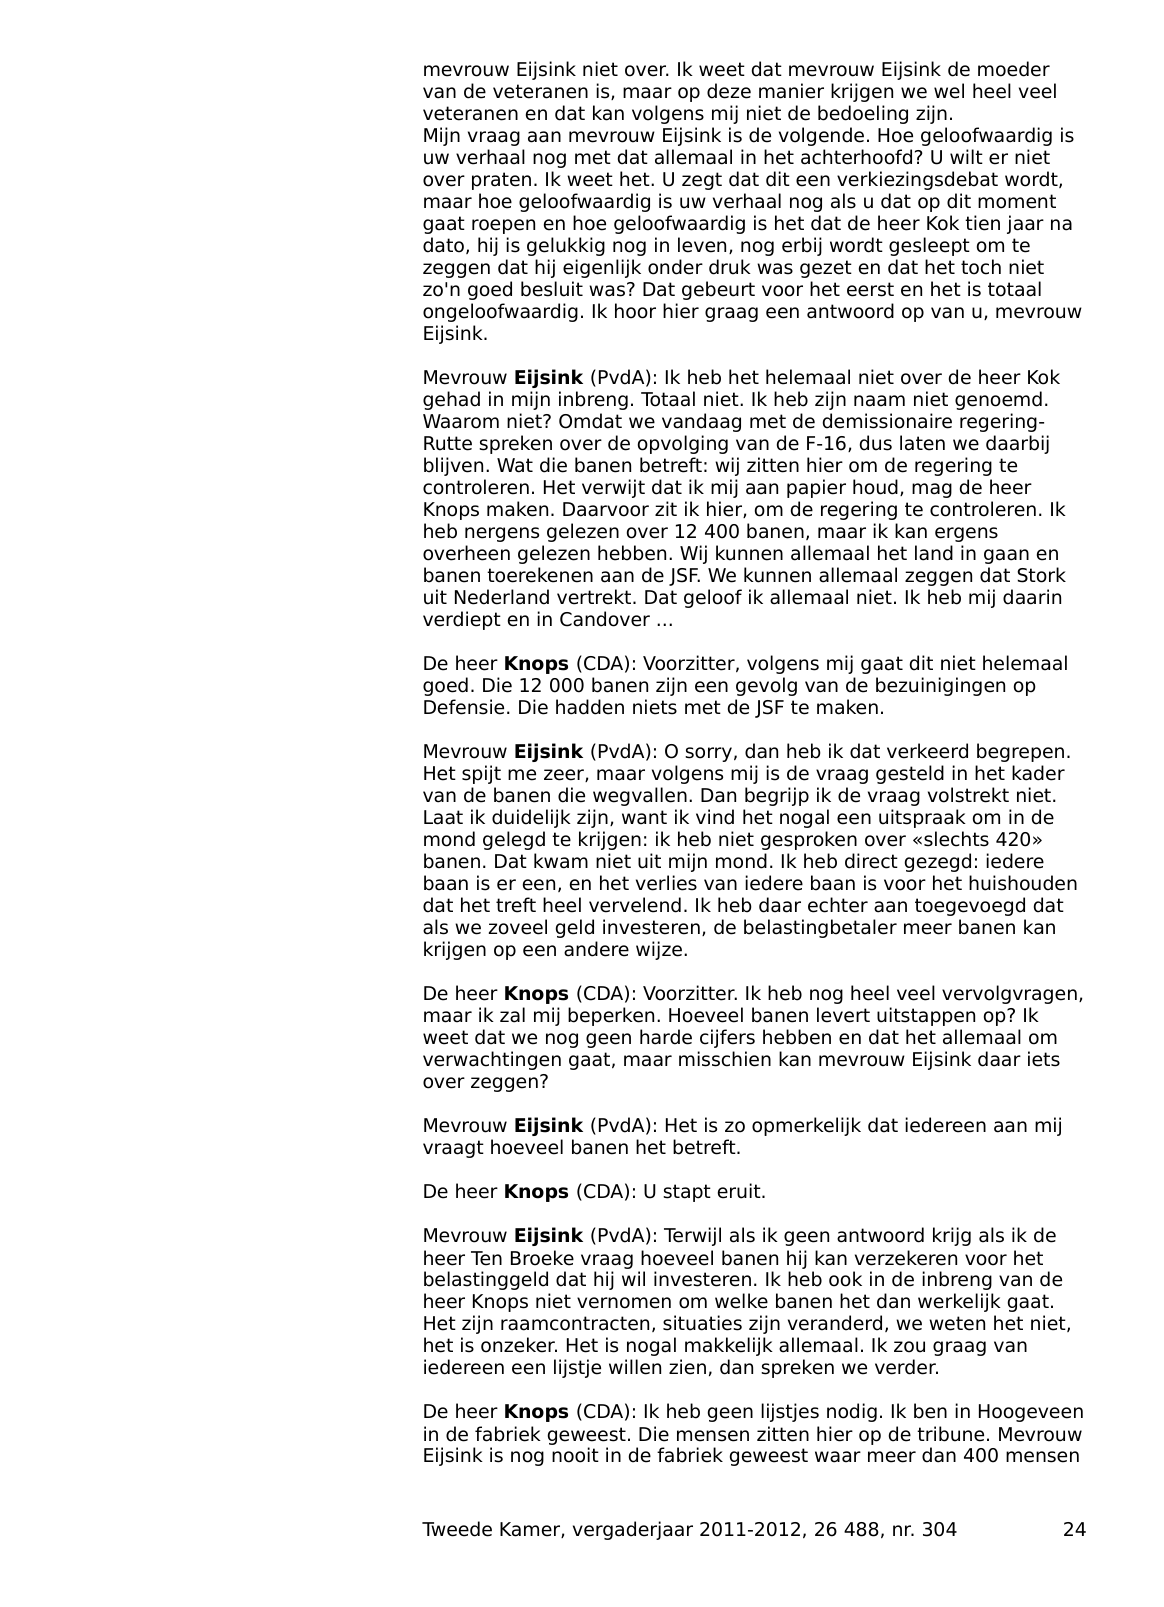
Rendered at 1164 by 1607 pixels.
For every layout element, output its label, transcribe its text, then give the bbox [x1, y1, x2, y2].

text Mevrouw Eijsink (PvdA): Ik heb het helemaal niet over de heer Kok gehad in mijn inbreng. Totaal niet. Ik heb zijn naam niet genoemd. Waarom niet? Omdat we vandaag met de demissionaire regering-Rutte spreken over de opvolging van de F-16, dus laten we daarbij blijven. Wat die banen betreft: wij zitten hier om de regering te controleren. Het verwijt dat ik mij aan papier houd, mag de heer Knops maken. Daarvoor zit ik hier, om de regering te controleren. Ik heb nergens gelezen over 12 400 banen, maar ik kan ergens overheen gelezen hebben. Wij kunnen allemaal het land in gaan en banen toerekenen aan de JSF. We kunnen allemaal zeggen dat Stork uit Nederland vertrekt. Dat geloof ik allemaal niet. Ik heb mij daarin verdiept en in Candover ... [422, 367, 1087, 631]
text Mijn vraag aan mevrouw Eijsink is de volgende. Hoe geloofwaardig is uw verhaal nog met dat allemaal in het achterhoofd? U wilt er niet over praten. Ik weet het. U zegt dat dit een verkiezingsdebat wordt, maar hoe geloofwaardig is uw verhaal nog als u dat op dit moment gaat roepen en hoe geloofwaardig is het dat de heer Kok tien jaar na dato, hij is gelukkig nog in leven, nog erbij wordt gesleept om te zeggen dat hij eigenlijk onder druk was gezet en dat het toch niet zo'n goed besluit was? Dat gebeurt voor het eerst en het is totaal ongeloofwaardig. Ik hoor hier graag een antwoord op van u, mevrouw Eijsink. [422, 125, 1087, 345]
text De heer Knops (CDA): Ik heb geen lijstjes nodig. Ik ben in Hoogeveen in de fabriek geweest. Die mensen zitten hier op de tribune. Mevrouw Eijsink is nog nooit in de fabriek geweest waar meer dan 400 mensen [422, 1401, 1087, 1467]
text Mevrouw Eijsink (PvdA): O sorry, dan heb ik dat verkeerd begrepen. Het spijt me zeer, maar volgens mij is de vraag gesteld in het kader van de banen die wegvallen. Dan begrijp ik de vraag volstrekt niet. Laat ik duidelijk zijn, want ik vind het nogal een uitspraak om in de mond gelegd te krijgen: ik heb niet gesproken over «slechts 420» banen. Dat kwam niet uit mijn mond. Ik heb direct gezegd: iedere baan is er een, en het verlies van iedere baan is voor het huishouden dat het treft heel vervelend. Ik heb daar echter aan toegevoegd dat als we zoveel geld investeren, de belastingbetaler meer banen kan krijgen op een andere wijze. [422, 741, 1087, 961]
text Mevrouw Eijsink (PvdA): Het is zo opmerkelijk dat iedereen aan mij vraagt hoeveel banen het betreft. [422, 1115, 1087, 1159]
text Mevrouw Eijsink (PvdA): Terwijl als ik geen antwoord krijg als ik de heer Ten Broeke vraag hoeveel banen hij kan verzekeren voor het belastinggeld dat hij wil investeren. Ik heb ook in de inbreng van de heer Knops niet vernomen om welke banen het dan werkelijk gaat. Het zijn raamcontracten, situaties zijn veranderd, we weten het niet, het is onzeker. Het is nogal makkelijk allemaal. Ik zou graag van iedereen een lijstje willen zien, dan spreken we verder. [422, 1225, 1087, 1379]
text De heer Knops (CDA): U stapt eruit. [422, 1181, 1087, 1203]
text mevrouw Eijsink niet over. Ik weet dat mevrouw Eijsink de moeder van de veteranen is, maar op deze manier krijgen we wel heel veel veteranen en dat kan volgens mij niet de bedoeling zijn. [422, 59, 1087, 125]
text De heer Knops (CDA): Voorzitter. Ik heb nog heel veel vervolgvragen, maar ik zal mij beperken. Hoeveel banen levert uitstappen op? Ik weet dat we nog geen harde cijfers hebben en dat het allemaal om verwachtingen gaat, maar misschien kan mevrouw Eijsink daar iets over zeggen? [422, 983, 1087, 1093]
text De heer Knops (CDA): Voorzitter, volgens mij gaat dit niet helemaal goed. Die 12 000 banen zijn een gevolg van de bezuinigingen op Defensie. Die hadden niets met de JSF te maken. [422, 653, 1087, 719]
